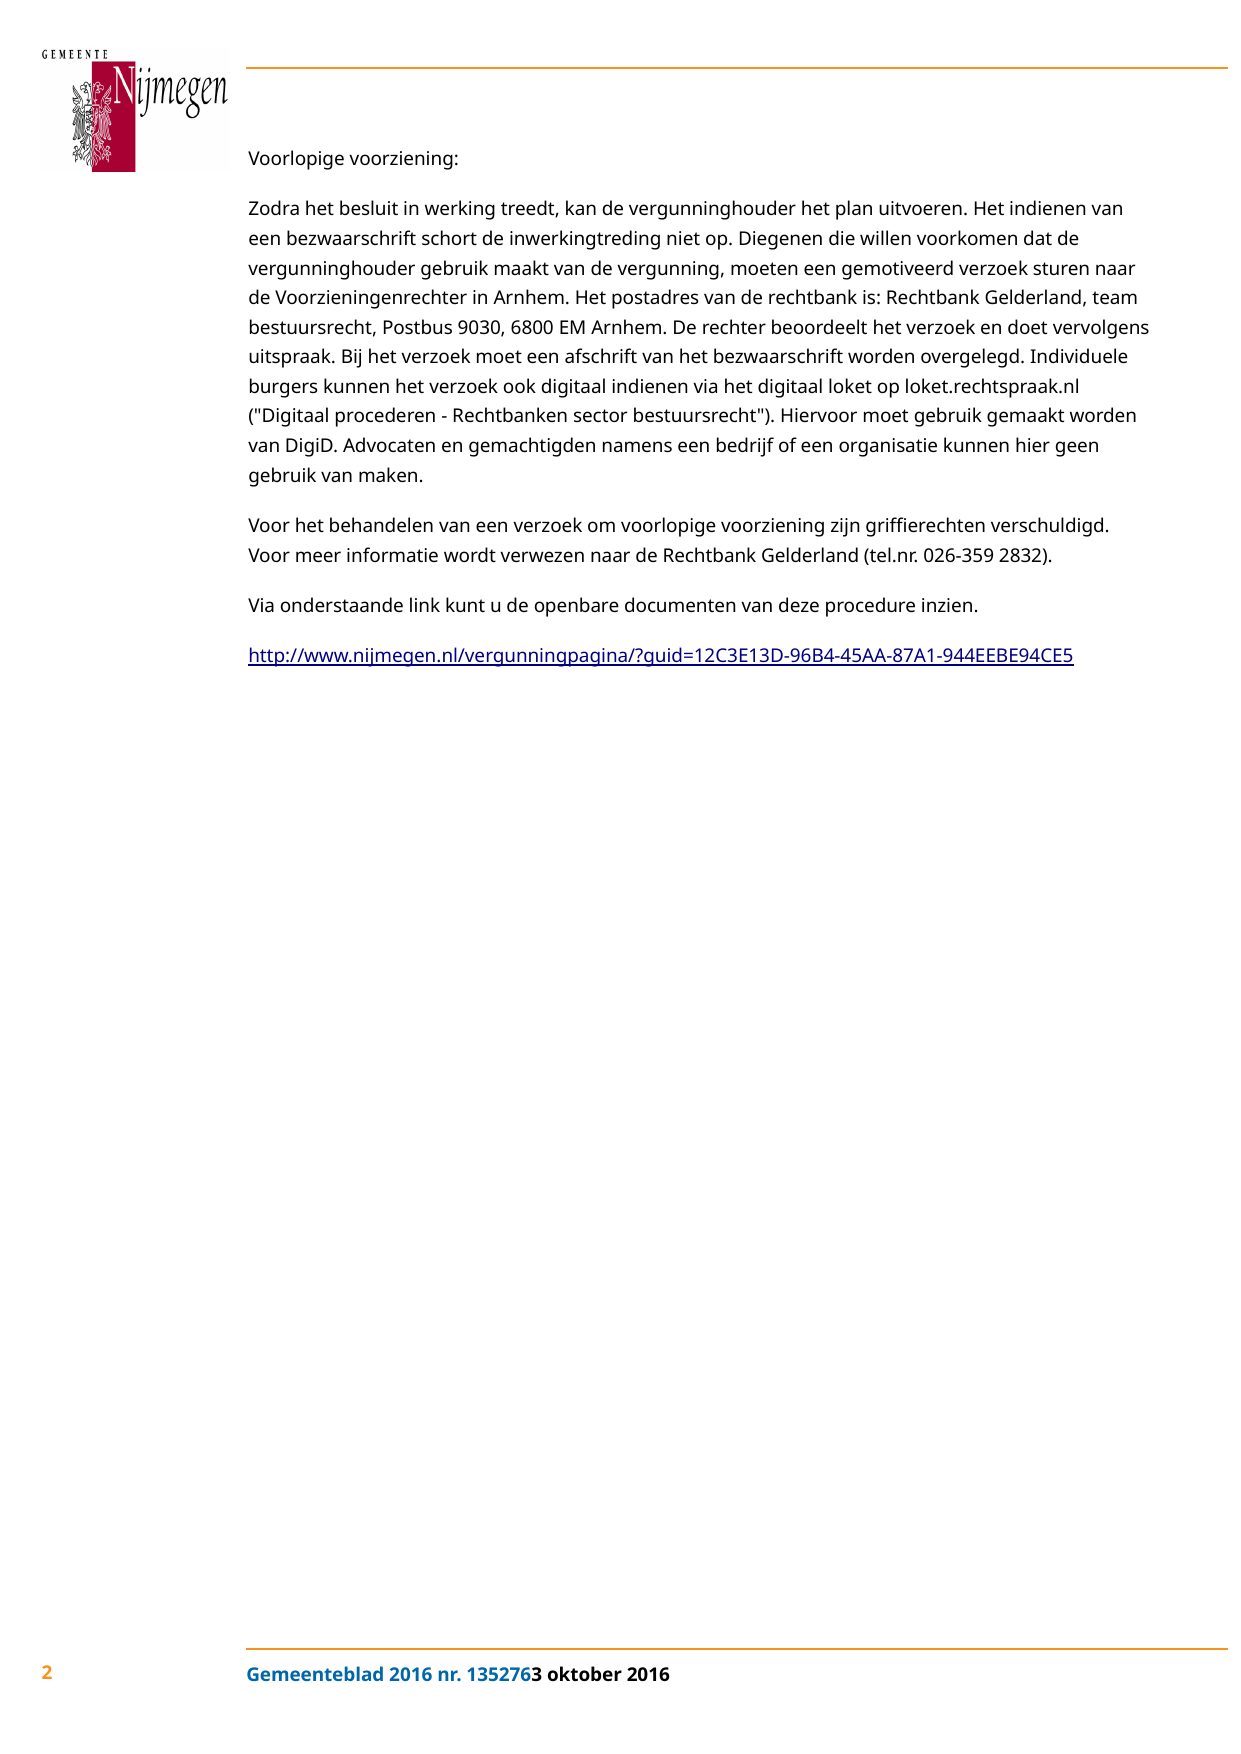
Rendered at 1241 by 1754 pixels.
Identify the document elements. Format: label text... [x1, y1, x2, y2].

text http://www.nijmegen.nl/vergunningpagina/?guid=12C3E13D-96B4-45AA-87A1-944EEBE94CE5 [248, 643, 1152, 668]
text Via onderstaande link kunt u de openbare documenten van deze procedure inzien. [248, 592, 1152, 618]
text Zodra het besluit in werking treedt, kan de vergunninghouder het plan uitvoeren. Het indienen van een bezwaarschrift schort de inwerkingtreding niet op. Diegenen die willen voorkomen dat de vergunninghouder gebruik maakt van de vergunning, moeten een gemotiveerd verzoek sturen naar de Voorzieningenrechter in Arnhem. Het postadres van de rechtbank is: Rechtbank Gelderland, team bestuursrecht, Postbus 9030, 6800 EM Arnhem. De rechter beoordeelt het verzoek en doet vervolgens uitspraak. Bij het verzoek moet een afschrift van het bezwaarschrift worden overgelegd. Individuele burgers kunnen het verzoek ook digitaal indienen via het digitaal loket op loket.rechtspraak.nl ("Digitaal procederen - Rechtbanken sector bestuursrecht"). Hiervoor moet gebruik gemaakt worden van DigiD. Advocaten en gemachtigden namens een bedrijf of een organisatie kunnen hier geen gebruik van maken. [248, 196, 1152, 488]
text Voorlopige voorziening: [248, 145, 1152, 171]
picture [41, 47, 231, 172]
text Voor het behandelen van een verzoek om voorlopige voorziening zijn griffierechten verschuldigd. Voor meer informatie wordt verwezen naar de Rechtbank Gelderland (tel.nr. 026-359 2832). [248, 512, 1152, 568]
